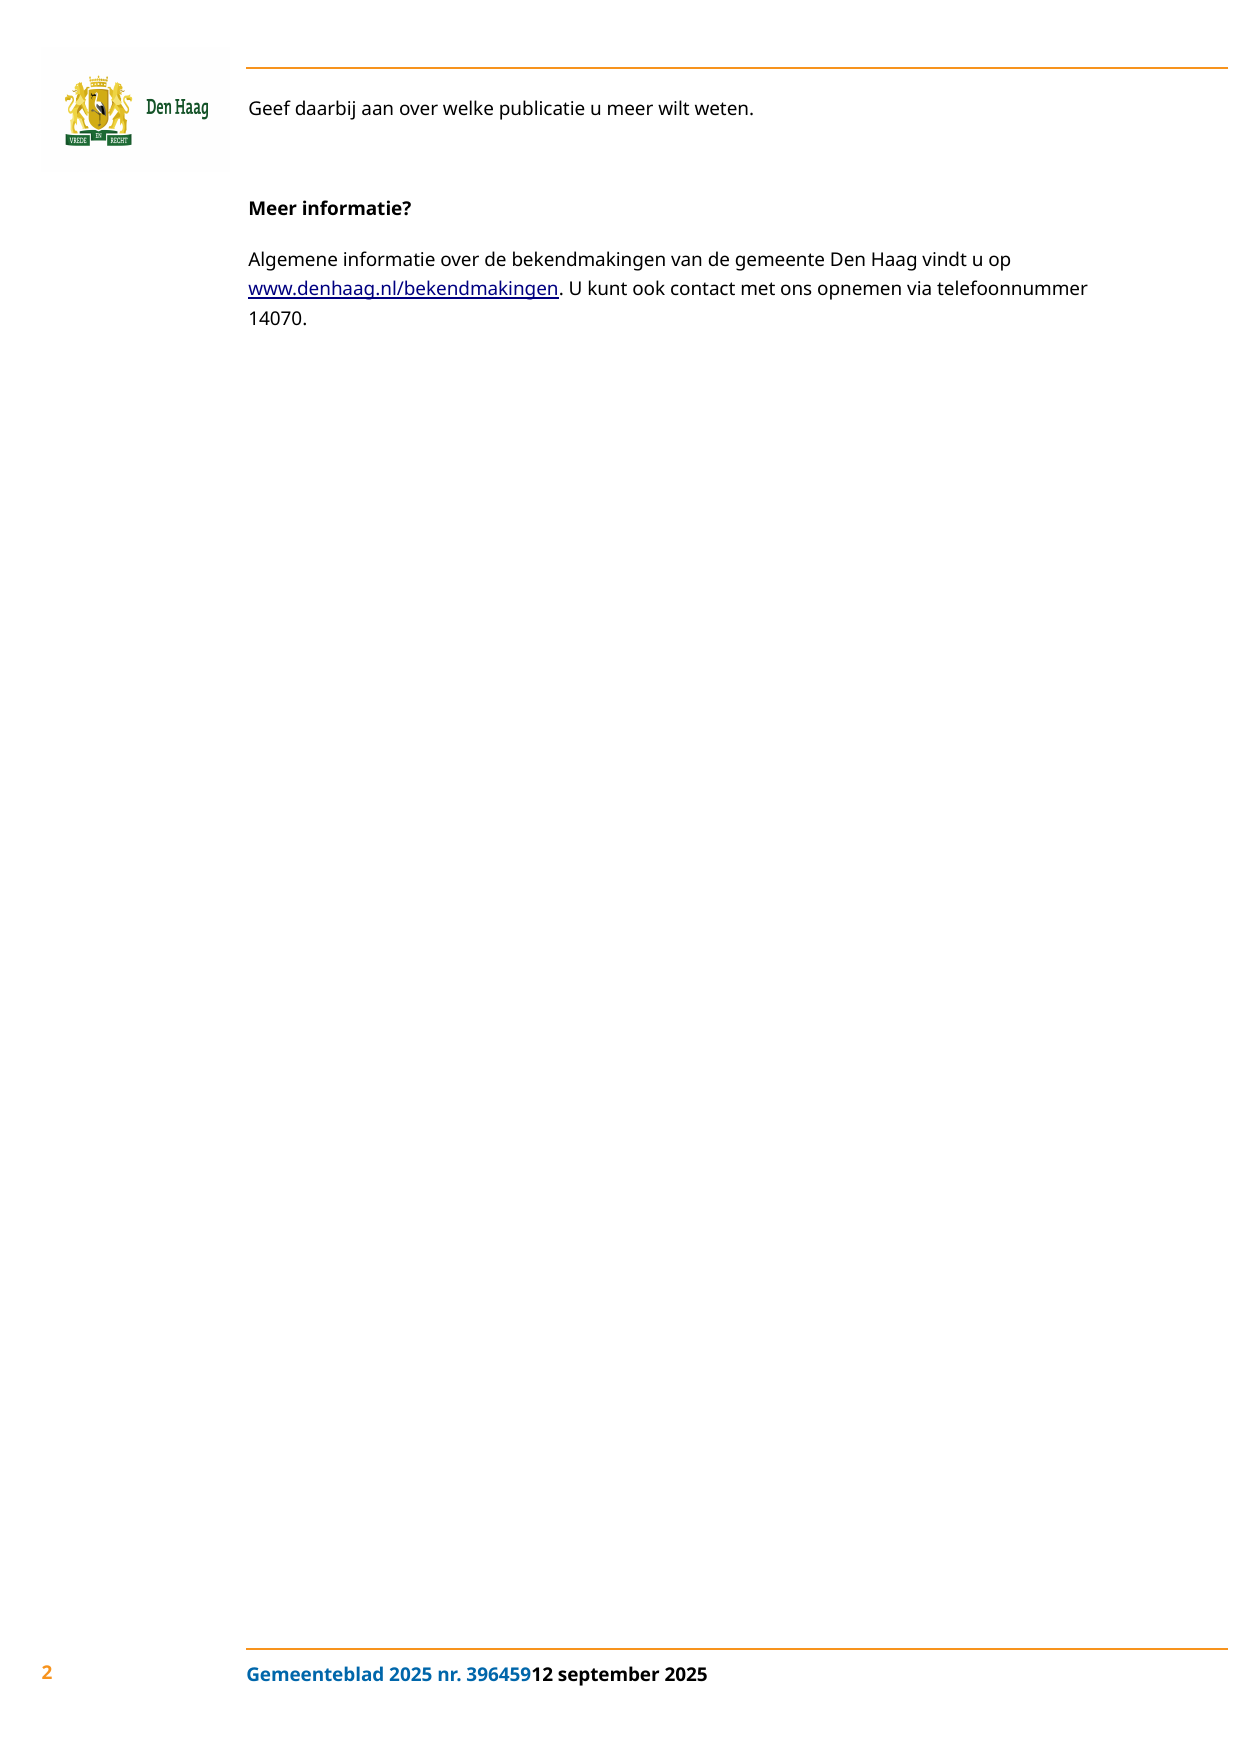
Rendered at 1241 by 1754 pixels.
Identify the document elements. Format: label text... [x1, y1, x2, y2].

text Geef daarbij aan over welke publicatie u meer wilt weten. [248, 95, 1152, 121]
picture [41, 47, 231, 172]
text Meer informatie? [248, 196, 1152, 221]
text Algemene informatie over de bekendmakingen van de gemeente Den Haag vindt u op www.denhaag.nl/bekendmakingen. U kunt ook contact met ons opnemen via telefoonnummer 14070. [248, 246, 1152, 331]
